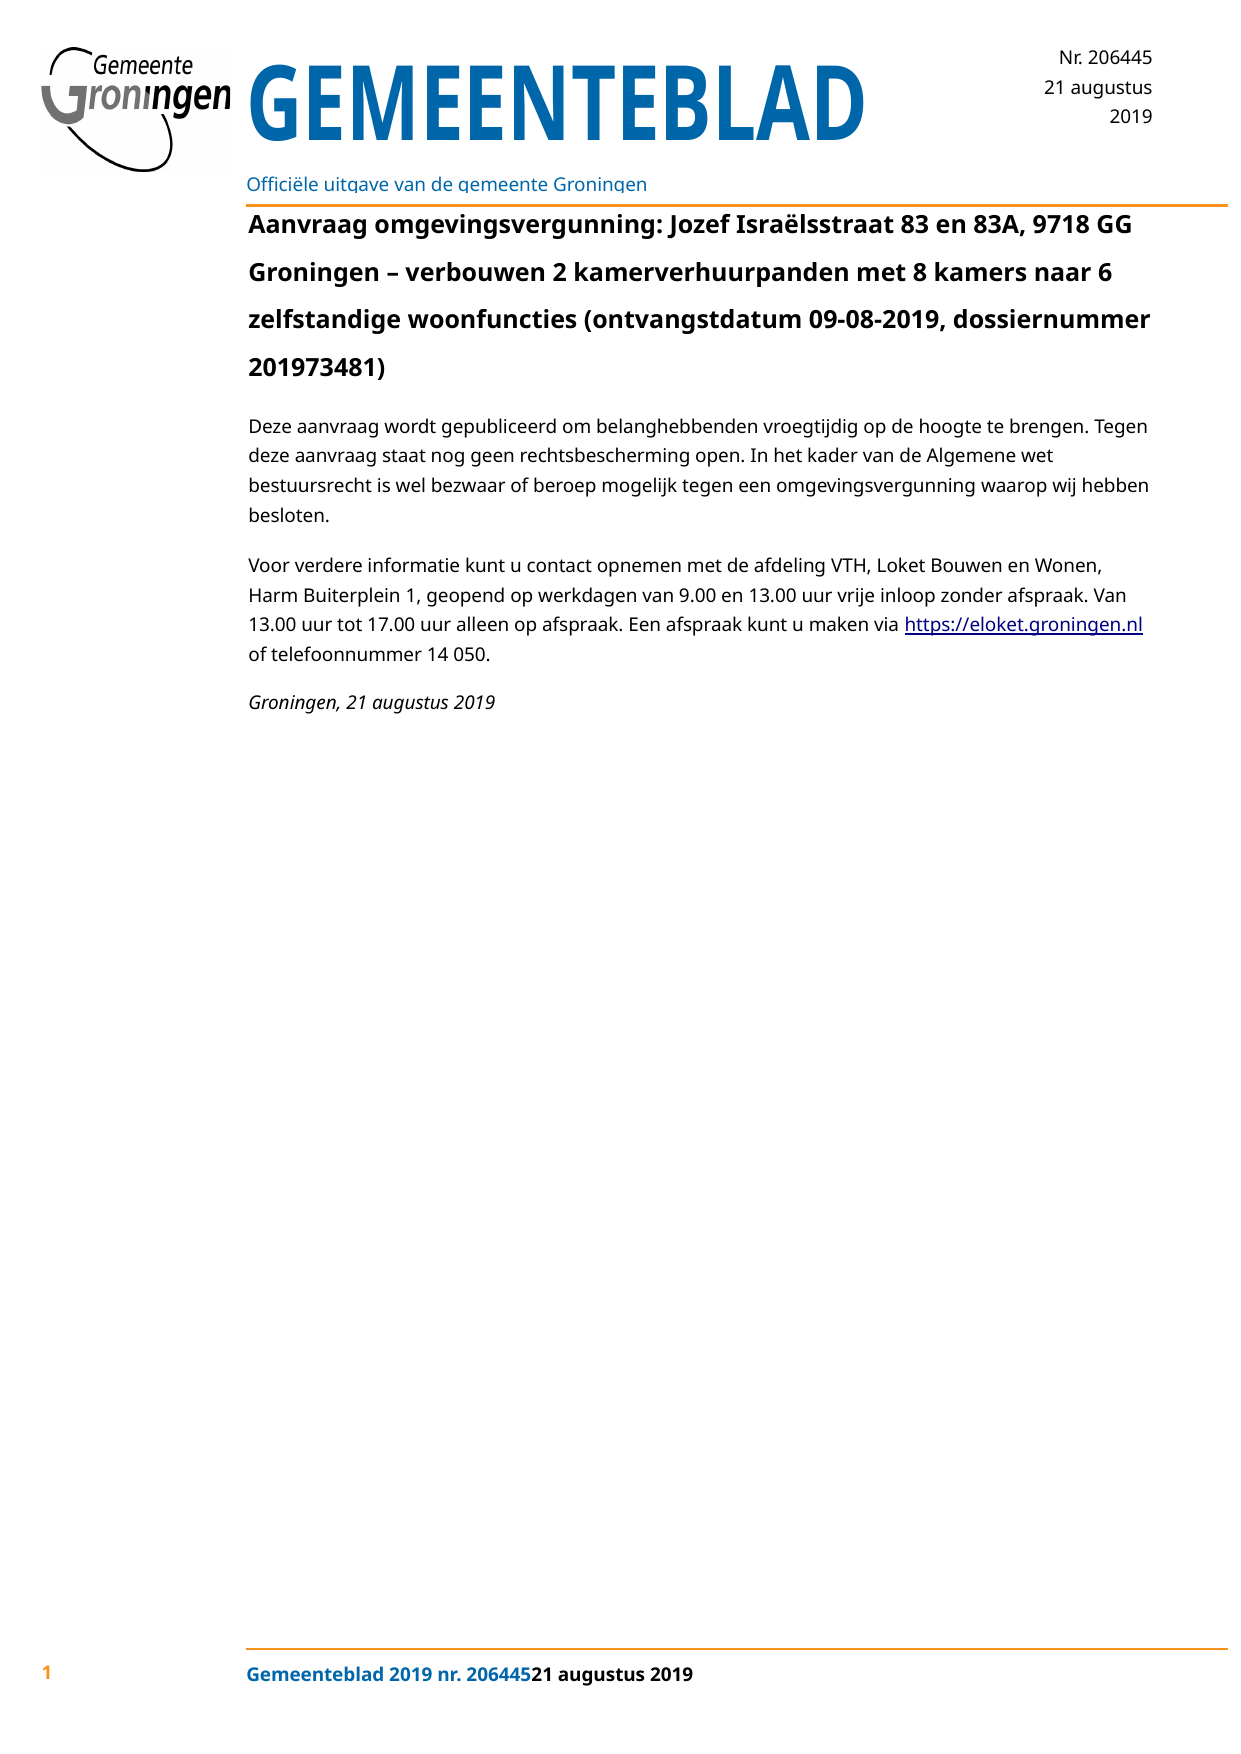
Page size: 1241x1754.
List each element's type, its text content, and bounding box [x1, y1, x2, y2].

text Voor verdere informatie kunt u contact opnemen met de afdeling VTH, Loket Bouwen en Wonen, Harm Buiterplein 1, geopend op werkdagen van 9.00 en 13.00 uur vrije inloop zonder afspraak. Van 13.00 uur tot 17.00 uur alleen op afspraak. Een afspraak kunt u maken via https://eloket.groningen.nl of telefoonnummer 14 050. [248, 552, 1152, 667]
picture [41, 47, 231, 172]
text Aanvraag omgevingsvergunning: Jozef Israëlsstraat 83 en 83A, 9718 GG Groningen – verbouwen 2 kamerverhuurpanden met 8 kamers naar 6 zelfstandige woonfuncties (ontvangstdatum 09-08-2019, dossiernummer 201973481) [248, 207, 1152, 384]
text Groningen, 21 augustus 2019 [248, 689, 1152, 714]
text Deze aanvraag wordt gepubliceerd om belanghebbenden vroegtijdig op de hoogte te brengen. Tegen deze aanvraag staat nog geen rechtsbescherming open. In het kader van de Algemene wet bestuursrecht is wel bezwaar of beroep mogelijk tegen een omgevingsvergunning waarop wij hebben besloten. [248, 413, 1152, 528]
